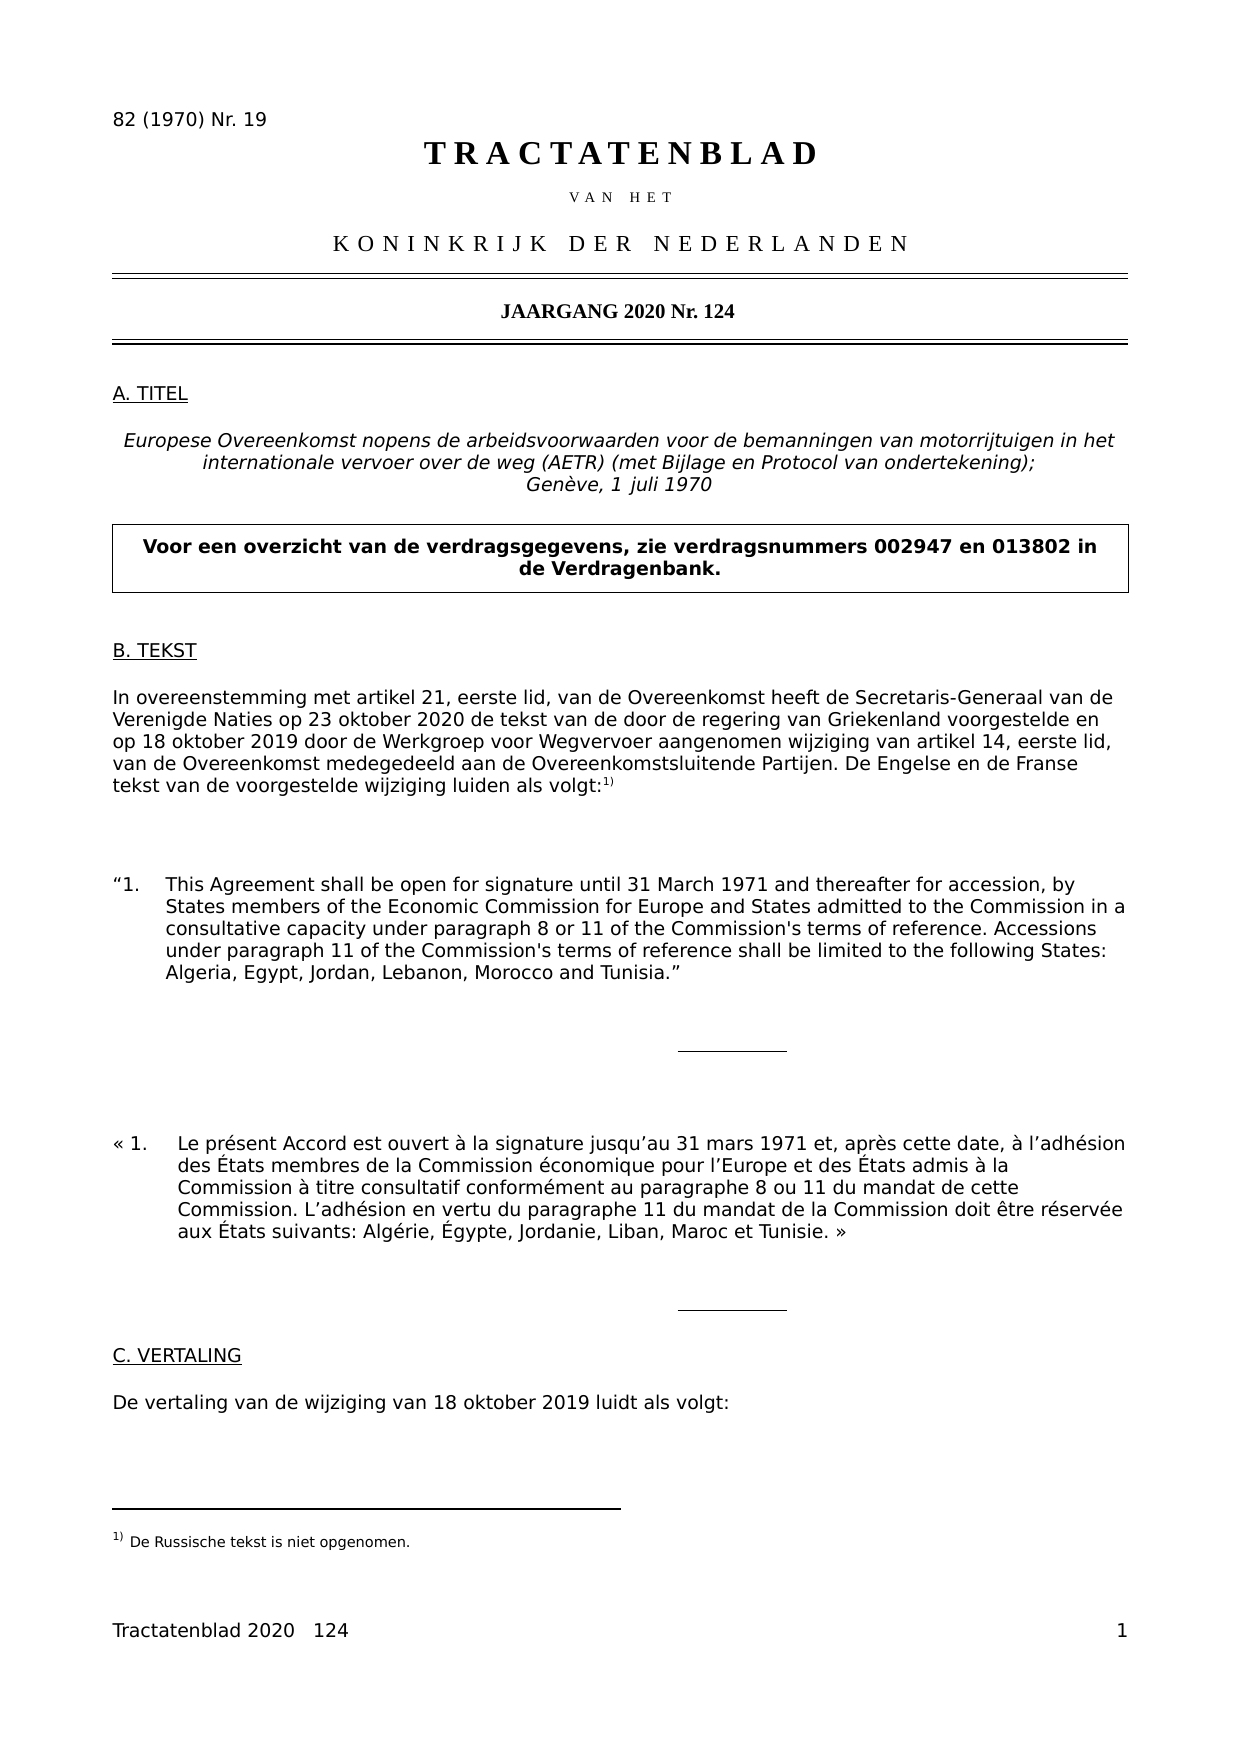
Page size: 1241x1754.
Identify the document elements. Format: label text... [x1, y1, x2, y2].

text TRACTATENBLAD [112, 133, 1128, 172]
text KONINKRIJK DER NEDERLANDEN [112, 229, 1128, 256]
text De Russische tekst is niet opgenomen. [112, 1530, 1128, 1552]
text De vertaling van de wijziging van 18 oktober 2019 luidt als volgt: [112, 1392, 1128, 1414]
subtitle A. TITEL [112, 383, 1128, 405]
subtitle B. TEKST [112, 640, 1128, 662]
text In overeenstemming met artikel 21, eerste lid, van de Overeenkomst heeft de Secretaris-Generaal van de Verenigde Naties op 23 oktober 2020 de tekst van de door de regering van Griekenland voorgestelde en op 18 oktober 2019 door de Werkgroep voor Wegvervoer aangenomen wijziging van artikel 14, eerste lid, van de Overeenkomst medegedeeld aan de Overeenkomstsluitende Partijen. De Engelse en de Franse tekst van de voorgestelde wijziging luiden als volgt: [112, 687, 1128, 797]
text “1. This Agreement shall be open for signature until 31 March 1971 and thereafter for accession, by States members of the Economic Commission for Europe and States admitted to the Commission in a consultative capacity under paragraph 8 or 11 of the Commission's terms of reference. Accessions under paragraph 11 of the Commission's terms of reference shall be limited to the following States: Algeria, Egypt, Jordan, Lebanon, Morocco and Tunisia.” [112, 874, 1128, 984]
subtitle C. VERTALING [112, 1345, 1128, 1367]
text JAARGANG 2020 Nr. 124 [112, 299, 1128, 323]
text VAN HET [112, 189, 1128, 206]
text « 1. Le présent Accord est ouvert à la signature jusqu’au 31 mars 1971 et, après cette date, à l’adhésion des États membres de la Commission économique pour l’Europe et des États admis à la Commission à titre consultatif conformément au paragraphe 8 ou 11 du mandat de cette Commission. L’adhésion en vertu du paragraphe 11 du mandat de la Commission doit être réservée aux États suivants: Algérie, Égypte, Jordanie, Liban, Maroc et Tunisie. » [112, 1133, 1128, 1243]
text 82 (1970) Nr. 19 [112, 109, 1128, 131]
text Genève, 1 juli 1970 [112, 474, 1128, 496]
text Europese Overeenkomst nopens de arbeidsvoorwaarden voor de bemanningen van motorrijtuigen in het internationale vervoer over de weg (AETR) (met Bijlage en Protocol van ondertekening); [112, 430, 1128, 474]
